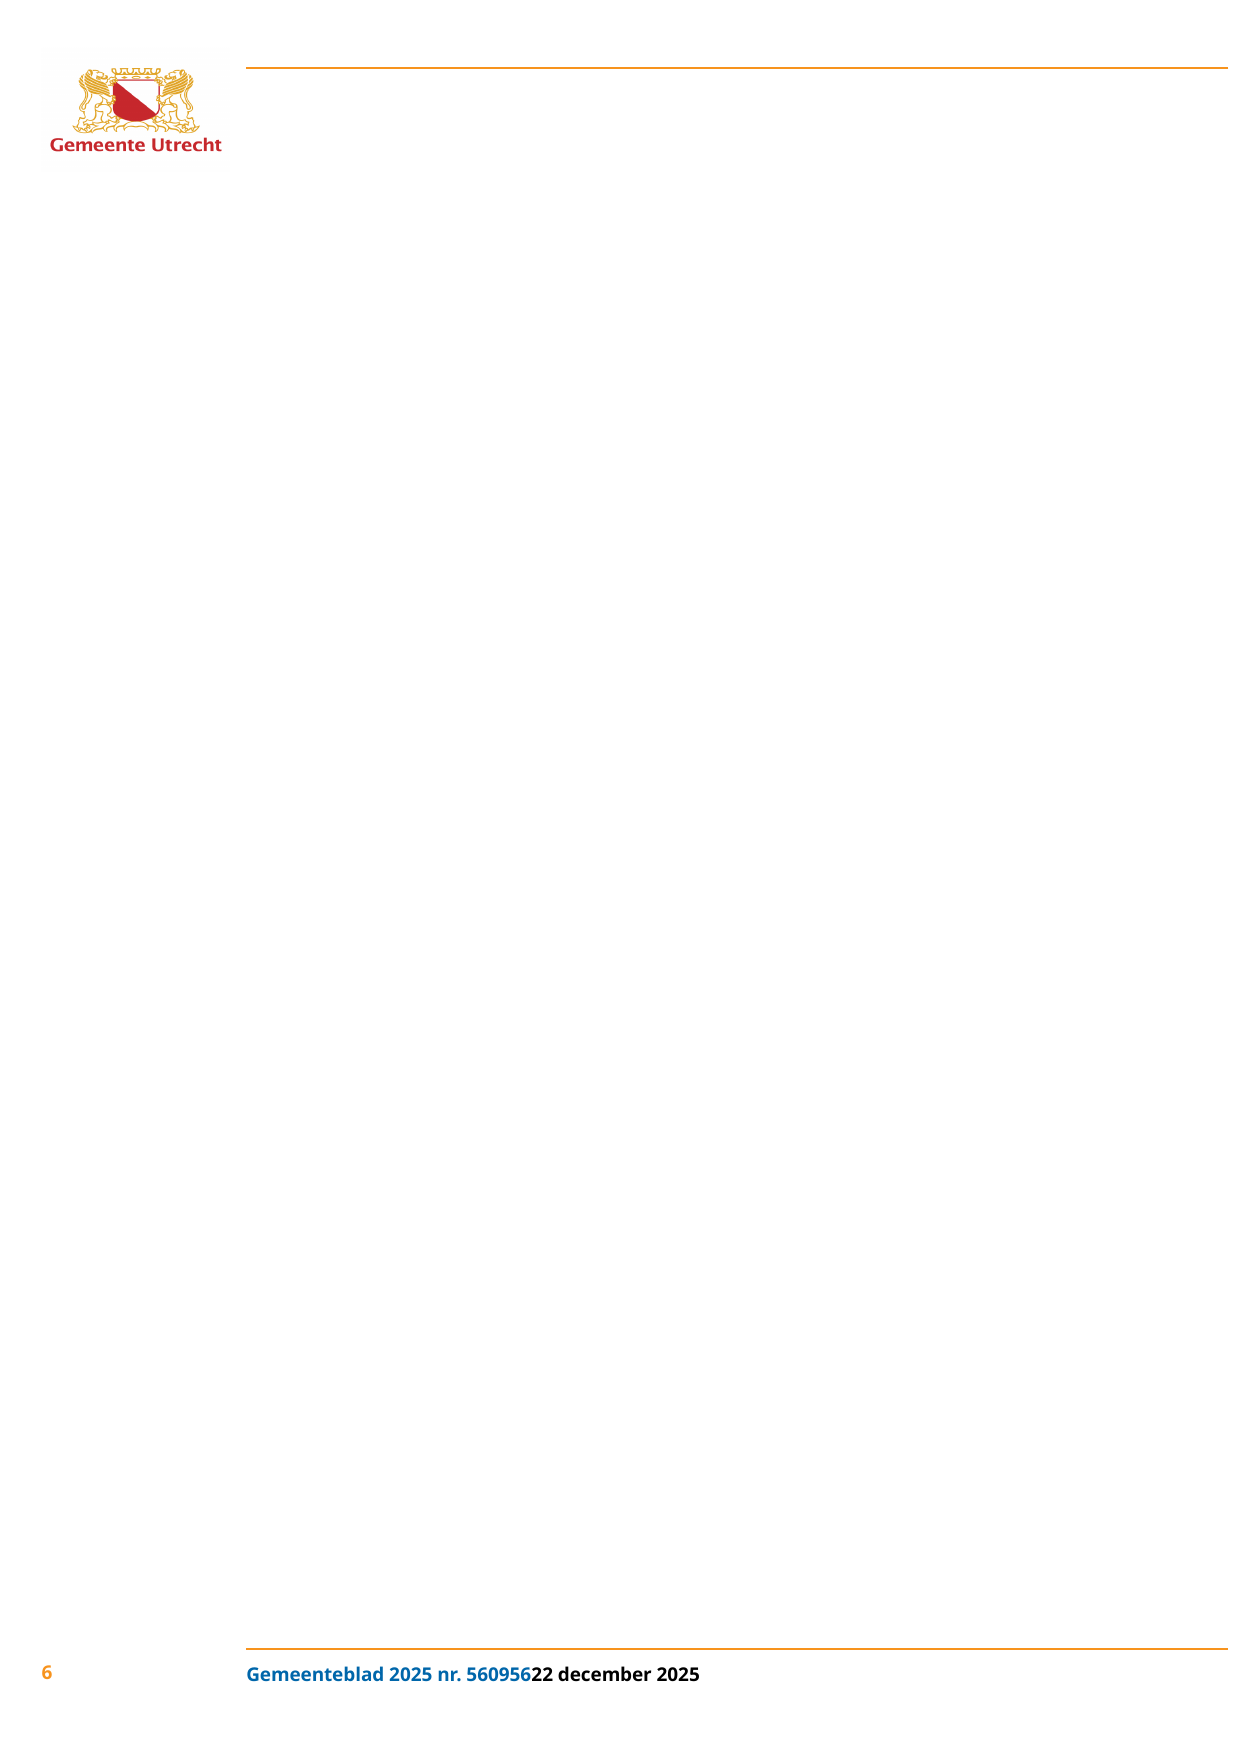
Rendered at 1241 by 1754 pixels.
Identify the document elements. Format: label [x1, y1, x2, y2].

picture [41, 47, 231, 172]
